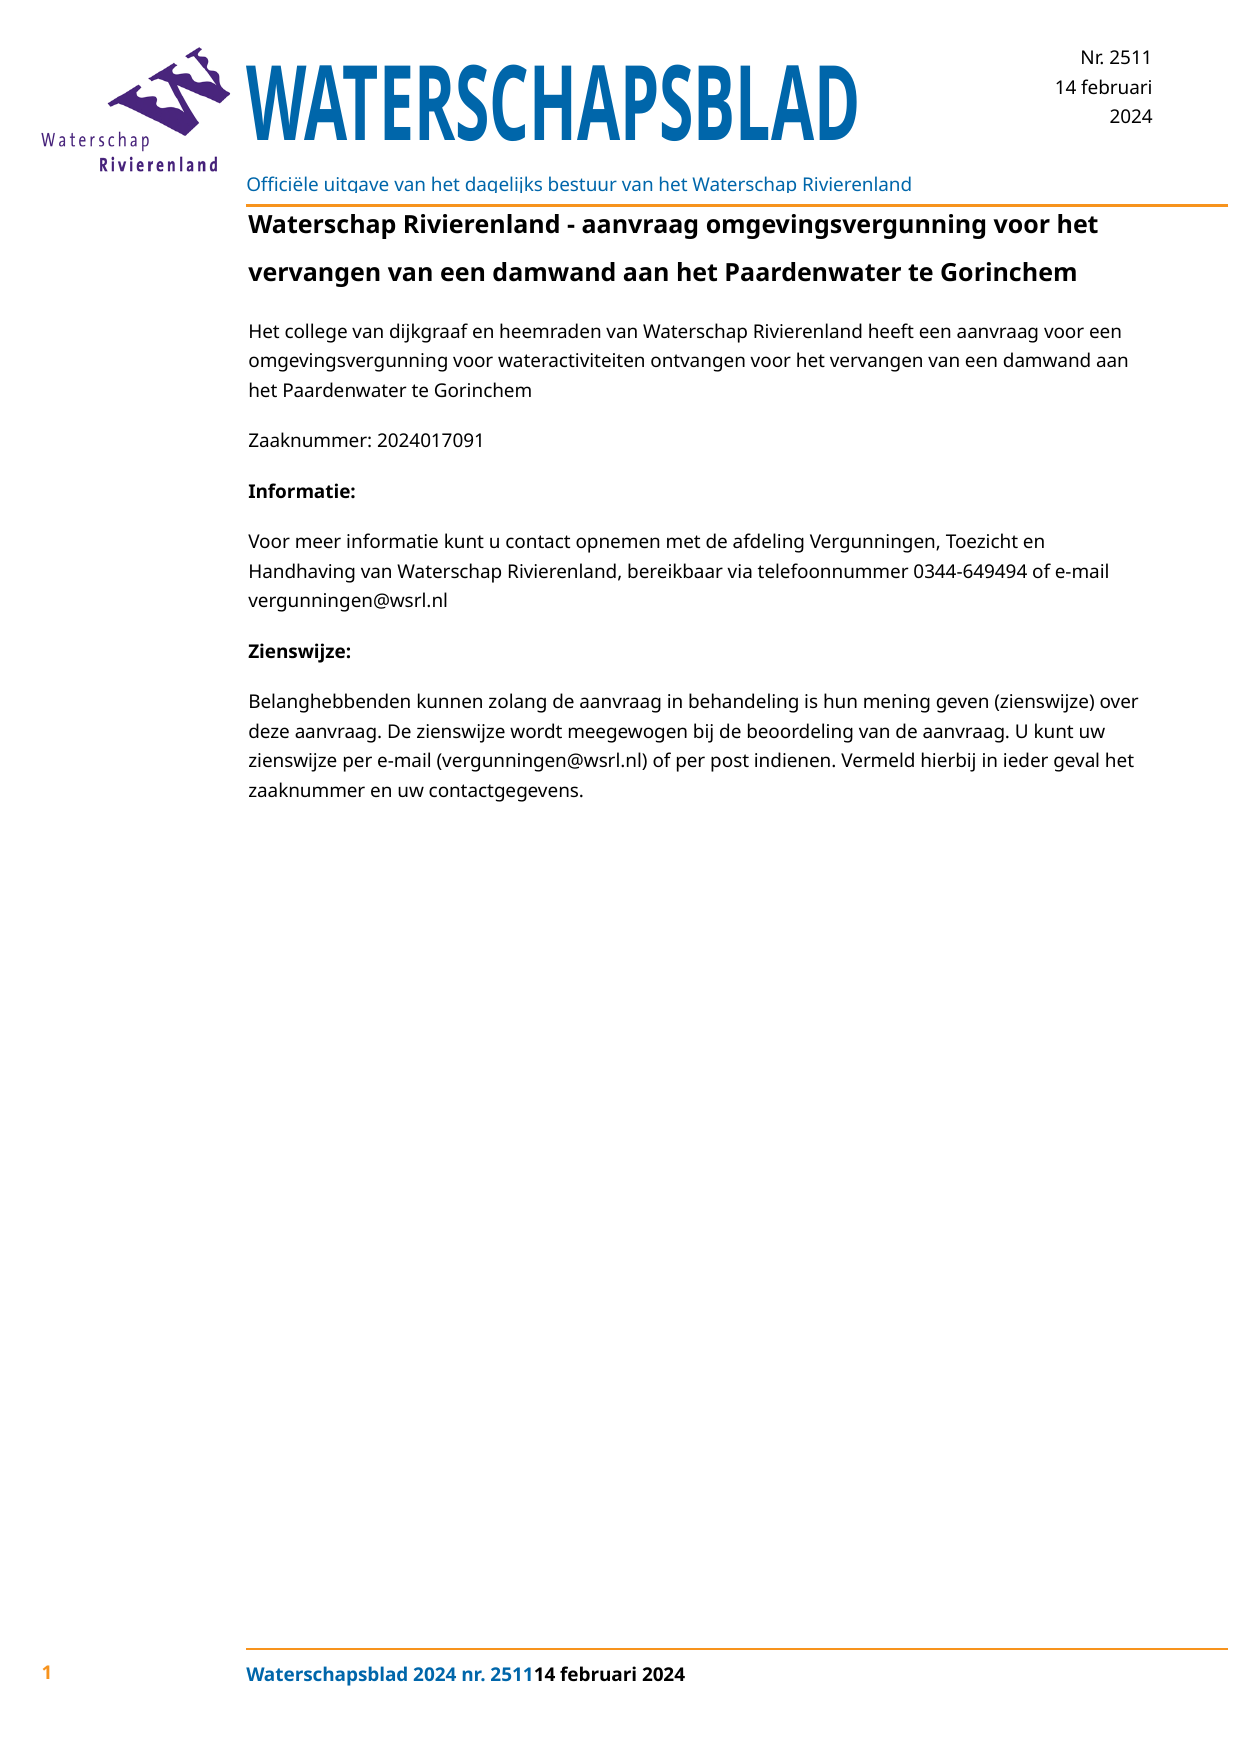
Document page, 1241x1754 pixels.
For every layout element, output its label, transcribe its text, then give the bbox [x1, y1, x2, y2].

text Zienswijze: [248, 638, 1152, 664]
picture [41, 47, 231, 172]
text Voor meer informatie kunt u contact opnemen met de afdeling Vergunningen, Toezicht en Handhaving van Waterschap Rivierenland, bereikbaar via telefoonnummer 0344-649494 of e-mail vergunningen@wsrl.nl [248, 528, 1152, 613]
text Informatie: [248, 478, 1152, 504]
text Belanghebbenden kunnen zolang de aanvraag in behandeling is hun mening geven (zienswijze) over deze aanvraag. De zienswijze wordt meegewogen bij de beoordeling van de aanvraag. U kunt uw zienswijze per e-mail (vergunningen@wsrl.nl) of per post indienen. Vermeld hierbij in ieder geval het zaaknummer en uw contactgegevens. [248, 688, 1152, 803]
text Het college van dijkgraaf en heemraden van Waterschap Rivierenland heeft een aanvraag voor een omgevingsvergunning voor wateractiviteiten ontvangen voor het vervangen van een damwand aan het Paardenwater te Gorinchem [248, 318, 1152, 403]
text Zaaknummer: 2024017091 [248, 427, 1152, 453]
text Waterschap Rivierenland - aanvraag omgevingsvergunning voor het vervangen van een damwand aan het Paardenwater te Gorinchem [248, 207, 1152, 288]
